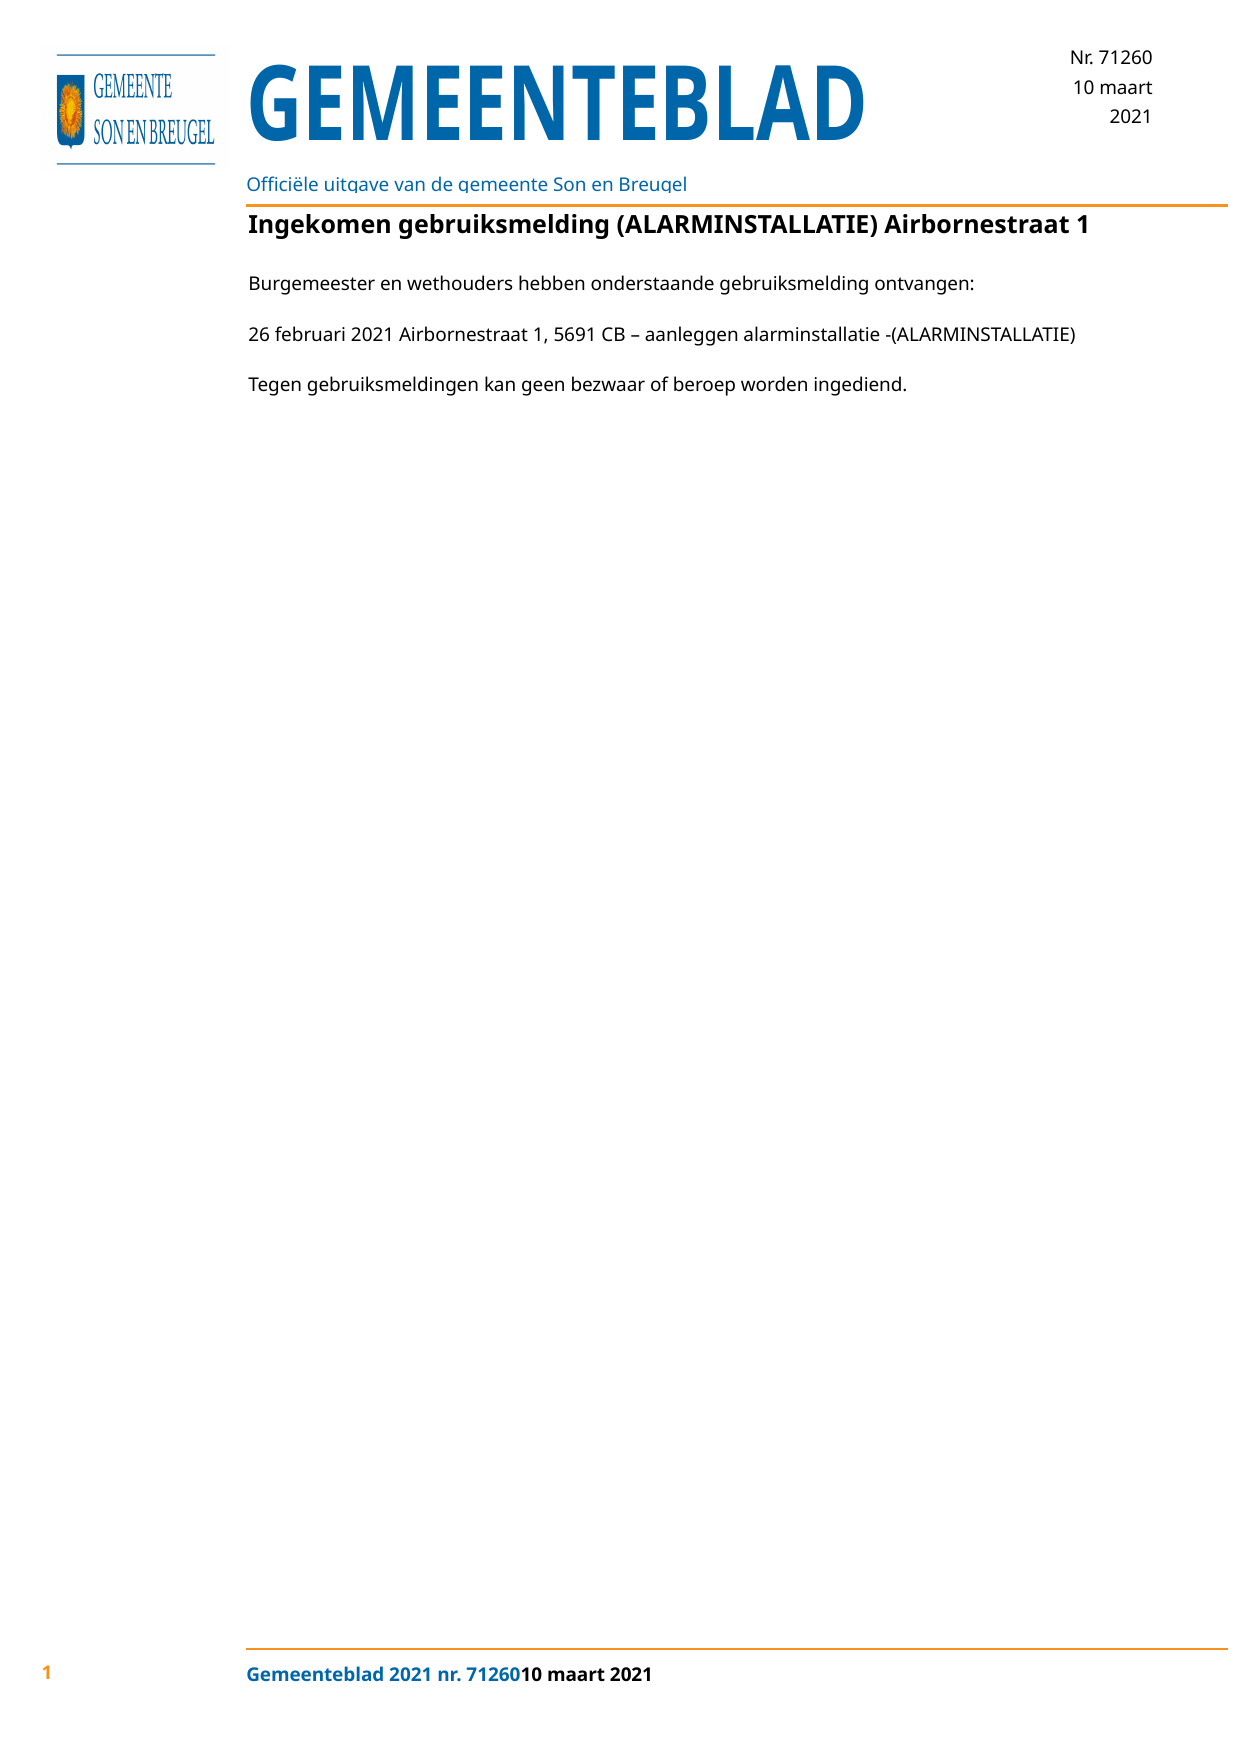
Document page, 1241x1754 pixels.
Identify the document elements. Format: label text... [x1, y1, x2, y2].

text 26 februari 2021 Airbornestraat 1, 5691 CB – aanleggen alarminstallatie -(ALARMINSTALLATIE) [248, 321, 1152, 346]
picture [41, 47, 231, 172]
text Tegen gebruiksmeldingen kan geen bezwaar of beroep worden ingediend. [248, 371, 1152, 397]
text Ingekomen gebruiksmelding (ALARMINSTALLATIE) Airbornestraat 1 [248, 207, 1152, 241]
text Burgemeester en wethouders hebben onderstaande gebruiksmelding ontvangen: [248, 270, 1152, 296]
